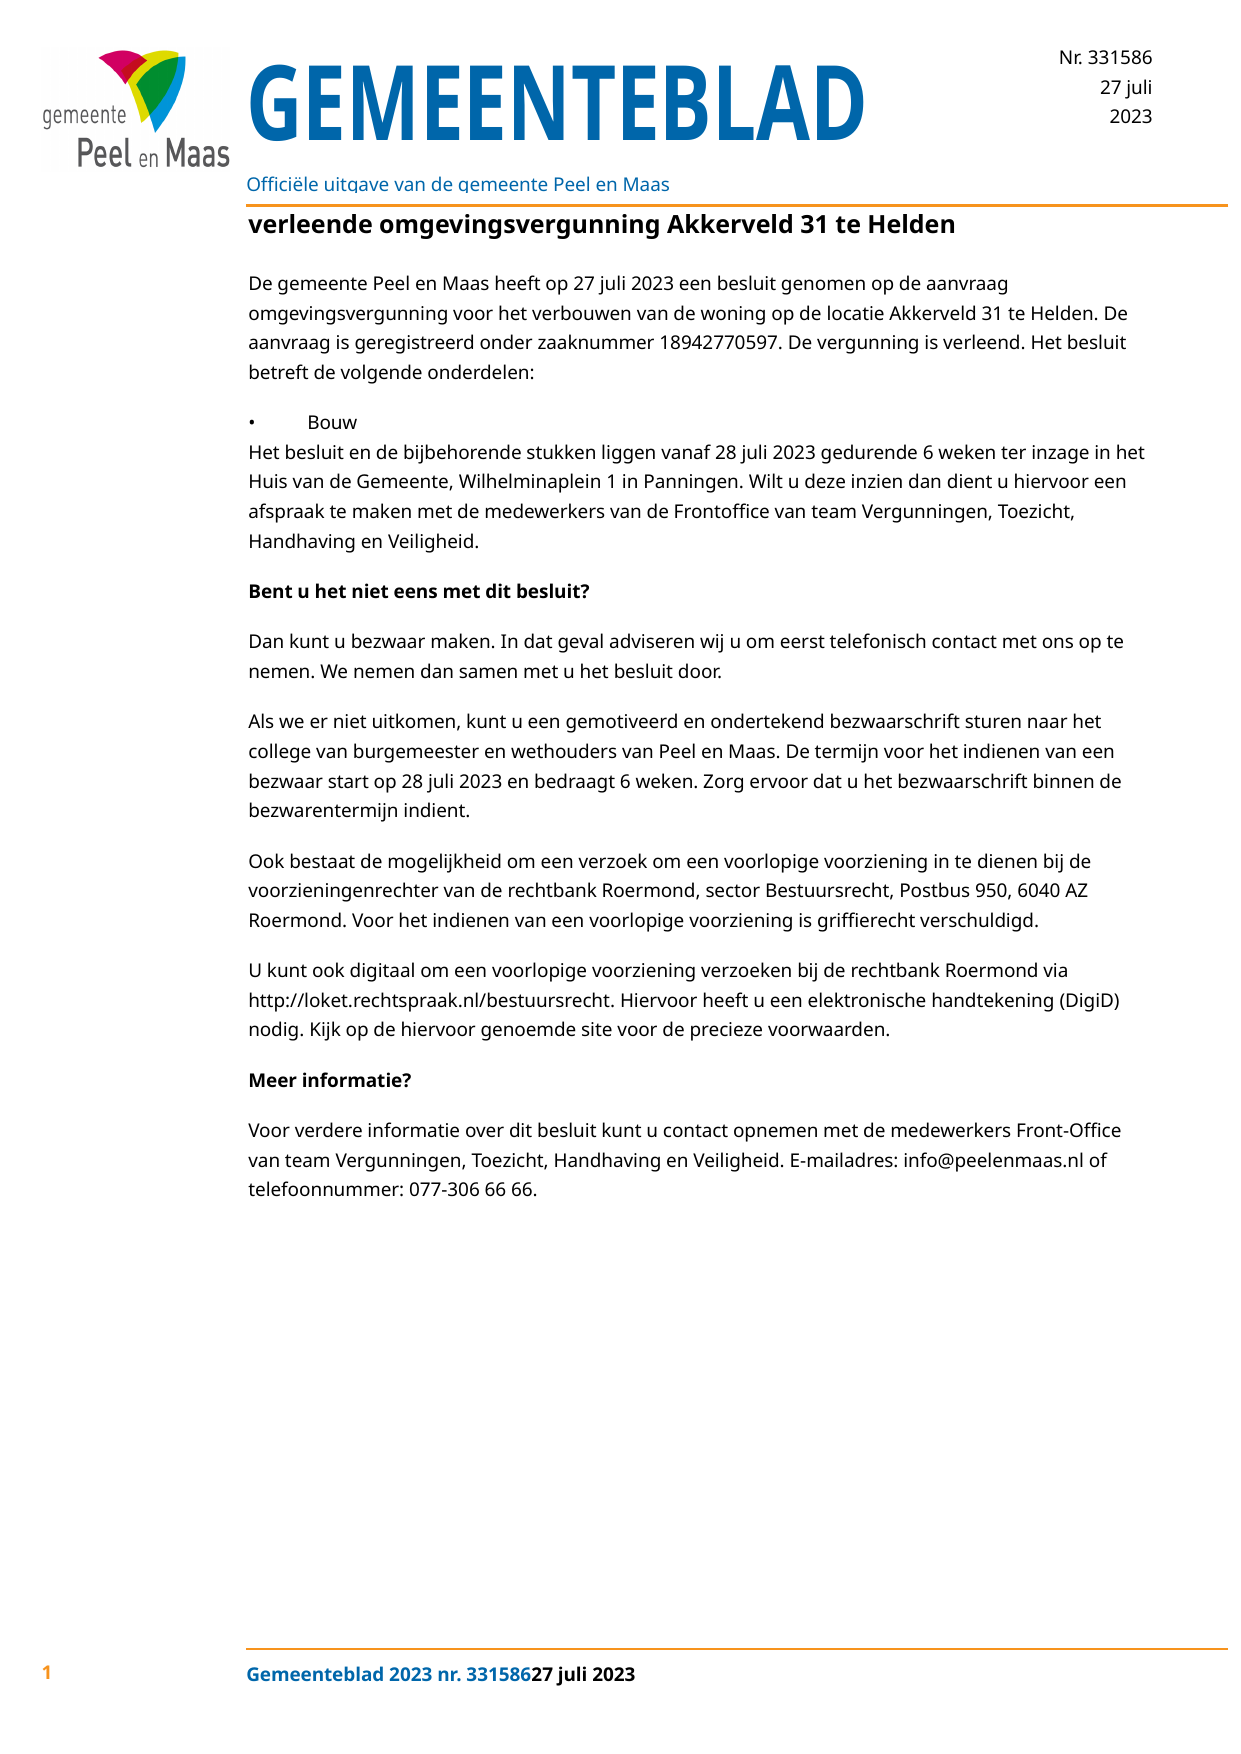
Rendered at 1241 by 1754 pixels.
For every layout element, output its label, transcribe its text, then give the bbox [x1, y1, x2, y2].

text verleende omgevingsvergunning Akkerveld 31 te Helden [248, 207, 1152, 241]
text Ook bestaat de mogelijkheid om een verzoek om een voorlopige voorziening in te dienen bij de voorzieningenrechter van de rechtbank Roermond, sector Bestuursrecht, Postbus 950, 6040 AZ Roermond. Voor het indienen van een voorlopige voorziening is griffierecht verschuldigd. [248, 848, 1152, 933]
text Dan kunt u bezwaar maken. In dat geval adviseren wij u om eerst telefonisch contact met ons op te nemen. We nemen dan samen met u het besluit door. [248, 629, 1152, 684]
text Voor verdere informatie over dit besluit kunt u contact opnemen met de medewerkers Front-Office van team Vergunningen, Toezicht, Handhaving en Veiligheid. E-mailadres: info@peelenmaas.nl of telefoonnummer: 077-306 66 66. [248, 1117, 1152, 1202]
text De gemeente Peel en Maas heeft op 27 juli 2023 een besluit genomen op de aanvraag omgevingsvergunning voor het verbouwen van de woning op de locatie Akkerveld 31 te Helden. De aanvraag is geregistreerd onder zaaknummer 18942770597. De vergunning is verleend. Het besluit betreft de volgende onderdelen: [248, 270, 1152, 385]
picture [41, 47, 231, 172]
list Bouw [248, 409, 1152, 435]
text Bent u het niet eens met dit besluit? [248, 578, 1152, 604]
text Als we er niet uitkomen, kunt u een gemotiveerd en ondertekend bezwaarschrift sturen naar het college van burgemeester en wethouders van Peel en Maas. De termijn voor het indienen van een bezwaar start op 28 juli 2023 en bedraagt 6 weken. Zorg ervoor dat u het bezwaarschrift binnen de bezwarentermijn indient. [248, 709, 1152, 823]
text Meer informatie? [248, 1067, 1152, 1093]
text Het besluit en de bijbehorende stukken liggen vanaf 28 juli 2023 gedurende 6 weken ter inzage in het Huis van de Gemeente, Wilhelminaplein 1 in Panningen. Wilt u deze inzien dan dient u hiervoor een afspraak te maken met de medewerkers van de Frontoffice van team Vergunningen, Toezicht, Handhaving en Veiligheid. [248, 439, 1152, 553]
text U kunt ook digitaal om een voorlopige voorziening verzoeken bij de rechtbank Roermond via http://loket.rechtspraak.nl/bestuursrecht. Hiervoor heeft u een elektronische handtekening (DigiD) nodig. Kijk op de hiervoor genoemde site voor de precieze voorwaarden. [248, 957, 1152, 1042]
